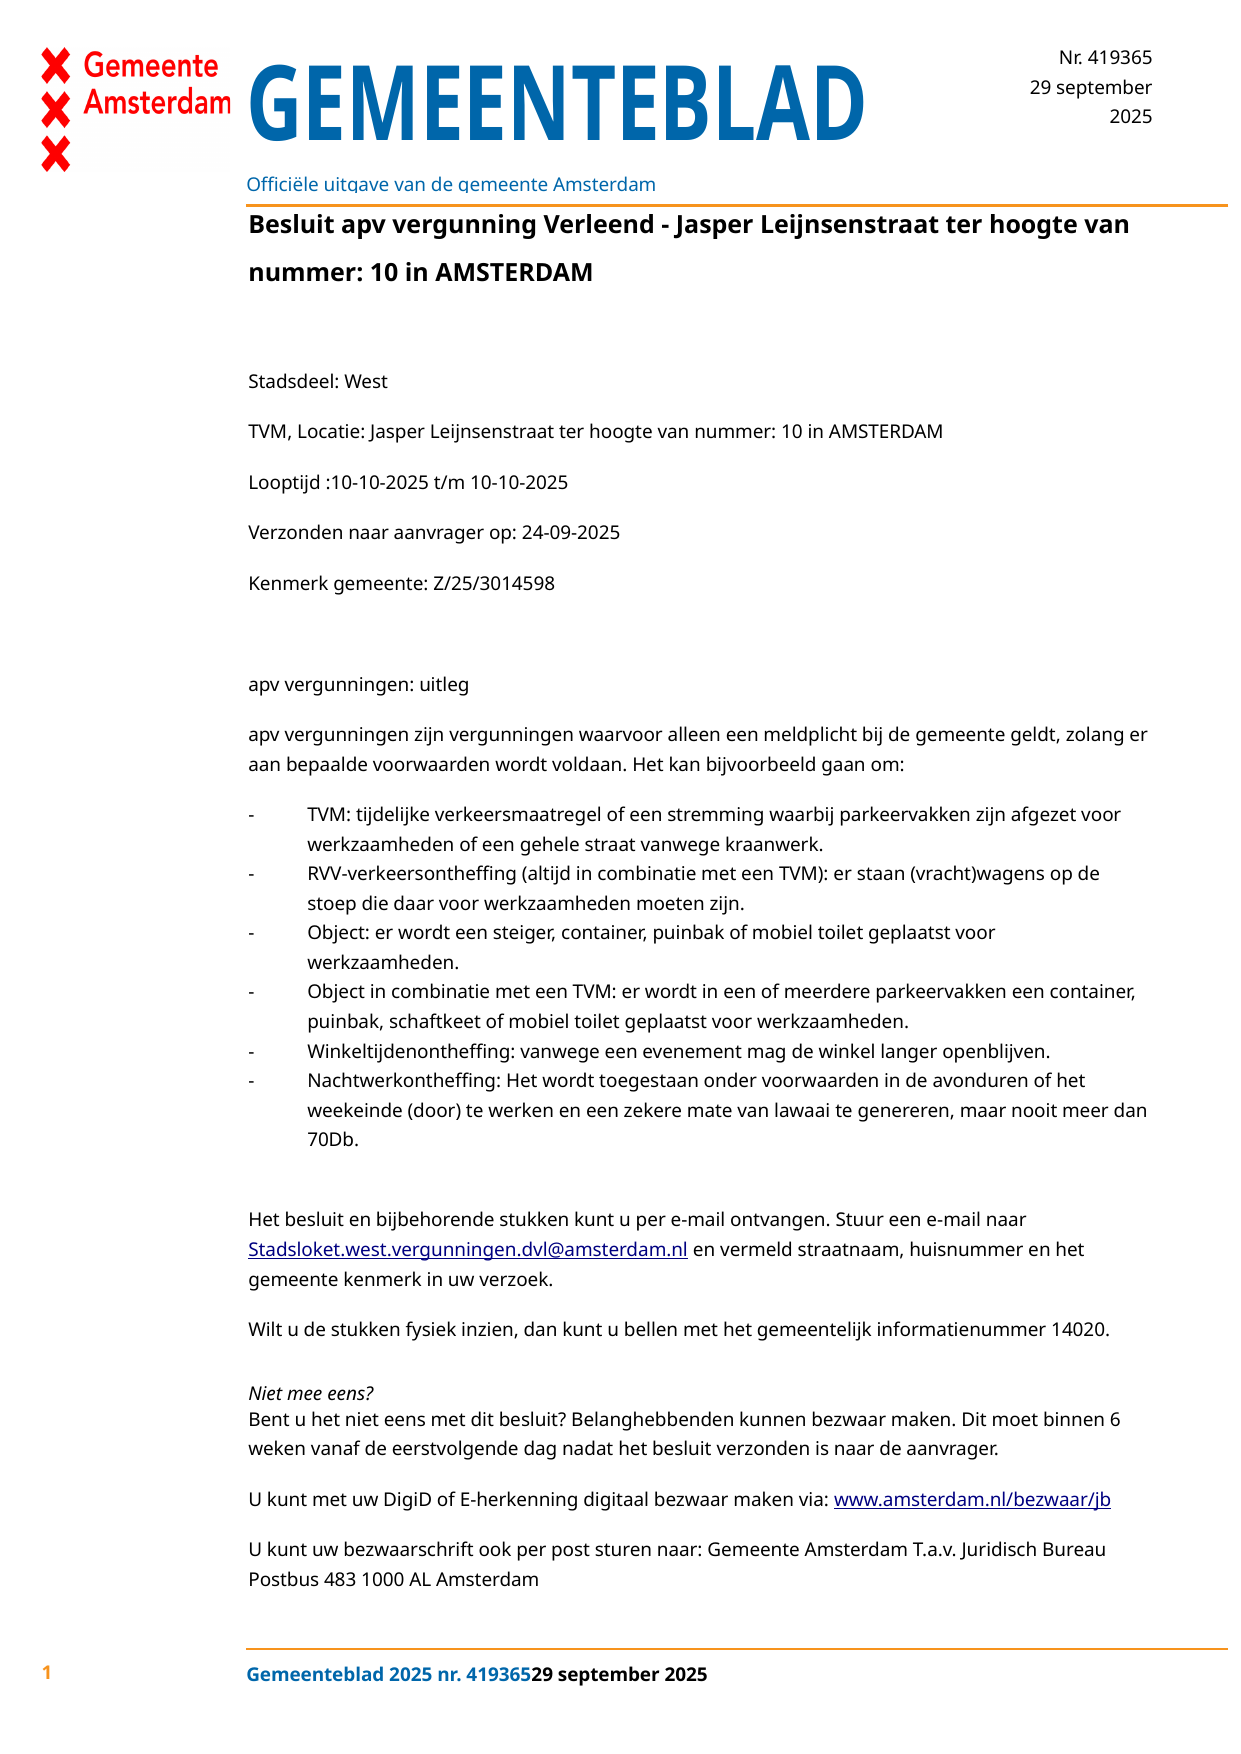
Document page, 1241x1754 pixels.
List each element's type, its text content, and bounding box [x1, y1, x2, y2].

text Wilt u de stukken fysiek inzien, dan kunt u bellen met het gemeentelijk informatienummer 14020. [248, 1316, 1152, 1342]
list Object: er wordt een steiger, container, puinbak of mobiel toilet geplaatst voor werkzaamheden. [248, 919, 1152, 975]
text Bent u het niet eens met dit besluit? Belanghebbenden kunnen bezwaar maken. Dit moet binnen 6 weken vanaf de eerstvolgende dag nadat het besluit verzonden is naar de aanvrager. [248, 1406, 1152, 1461]
text Besluit apv vergunning Verleend - Jasper Leijnsenstraat ter hoogte van nummer: 10 in AMSTERDAM [248, 207, 1152, 288]
text Kenmerk gemeente: Z/25/3014598 [248, 570, 1152, 596]
list RVV-verkeersontheffing (altijd in combinatie met een TVM): er staan (vracht)wagens op de stoep die daar voor werkzaamheden moeten zijn. [248, 860, 1152, 916]
list Winkeltijdenontheffing: vanwege een evenement mag de winkel langer openblijven. [248, 1038, 1152, 1064]
text U kunt uw bezwaarschrift ook per post sturen naar: Gemeente Amsterdam T.a.v. Juridisch Bureau Postbus 483 1000 AL Amsterdam [248, 1536, 1152, 1592]
picture [41, 47, 231, 172]
text U kunt met uw DigiD of E-herkenning digitaal bezwaar maken via: www.amsterdam.nl/bezwaar/jb [248, 1486, 1152, 1512]
text TVM, Locatie: Jasper Leijnsenstraat ter hoogte van nummer: 10 in AMSTERDAM [248, 419, 1152, 444]
text apv vergunningen: uitleg [248, 671, 1152, 697]
list Nachtwerkontheffing: Het wordt toegestaan onder voorwaarden in de avonduren of het weekeinde (door) te werken en een zekere mate van lawaai te genereren, maar nooit meer dan 70Db. [248, 1067, 1152, 1152]
text Verzonden naar aanvrager op: 24-09-2025 [248, 519, 1152, 545]
list TVM: tijdelijke verkeersmaatregel of een stremming waarbij parkeervakken zijn afgezet voor werkzaamheden of een gehele straat vanwege kraanwerk. [248, 801, 1152, 857]
text Looptijd :10-10-2025 t/m 10-10-2025 [248, 469, 1152, 495]
list Object in combinatie met een TVM: er wordt in een of meerdere parkeervakken een container, puinbak, schaftkeet of mobiel toilet geplaatst voor werkzaamheden. [248, 979, 1152, 1034]
text Het besluit en bijbehorende stukken kunt u per e-mail ontvangen. Stuur een e-mail naar Stadsloket.west.vergunningen.dvl@amsterdam.nl en vermeld straatnaam, huisnummer en het gemeente kenmerk in uw verzoek. [248, 1207, 1152, 1292]
text apv vergunningen zijn vergunningen waarvoor alleen een meldplicht bij de gemeente geldt, zolang er aan bepaalde voorwaarden wordt voldaan. Het kan bijvoorbeeld gaan om: [248, 721, 1152, 777]
text Stadsdeel: West [248, 368, 1152, 394]
text Niet mee eens? [248, 1380, 1152, 1406]
